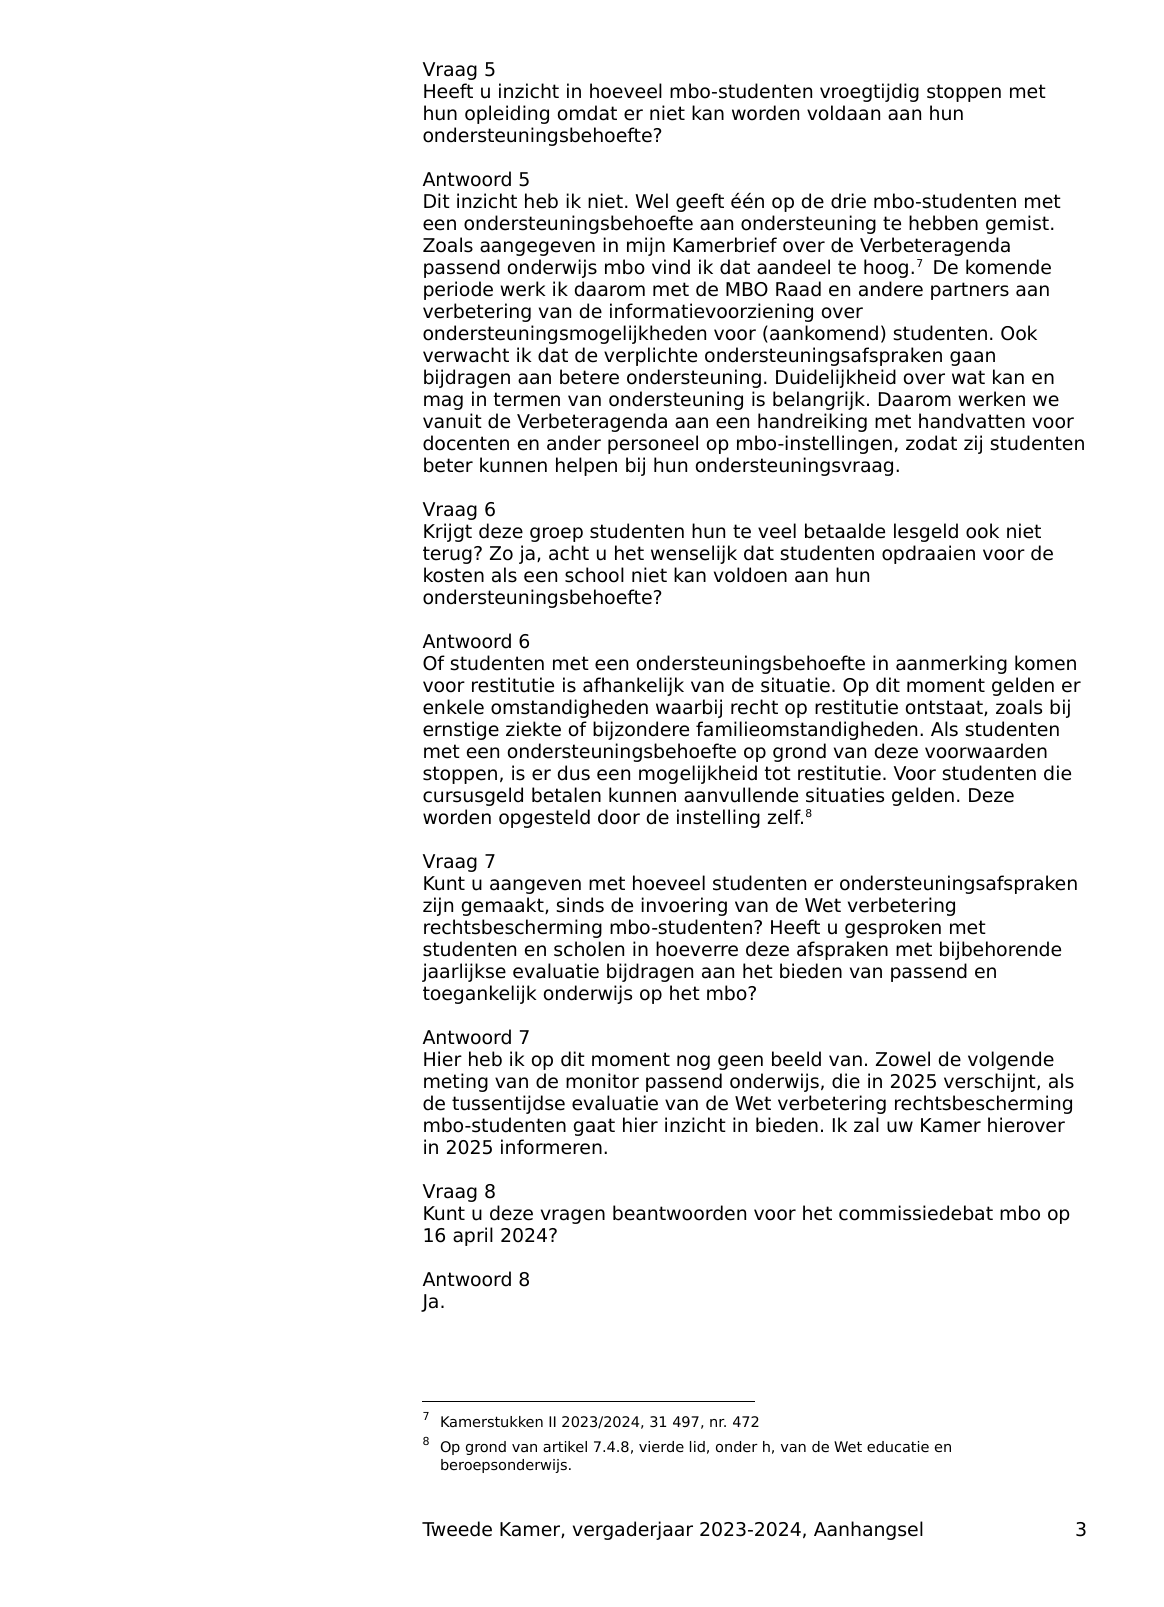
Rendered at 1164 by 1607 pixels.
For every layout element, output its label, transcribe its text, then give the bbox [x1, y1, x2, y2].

text Dit inzicht heb ik niet. Wel geeft één op de drie mbo-studenten met een ondersteuningsbehoefte aan ondersteuning te hebben gemist. Zoals aangegeven in mijn Kamerbrief over de Verbeteragenda passend onderwijs mbo vind ik dat aandeel te hoog. De komende periode werk ik daarom met de MBO Raad en andere partners aan verbetering van de informatievoorziening over ondersteuningsmogelijkheden voor (aankomend) studenten. Ook verwacht ik dat de verplichte ondersteuningsafspraken gaan bijdragen aan betere ondersteuning. Duidelijkheid over wat kan en mag in termen van ondersteuning is belangrijk. Daarom werken we vanuit de Verbeteragenda aan een handreiking met handvatten voor docenten en ander personeel op mbo-instellingen, zodat zij studenten beter kunnen helpen bij hun ondersteuningsvraag. [422, 191, 1087, 477]
text Ja. [422, 1291, 1087, 1313]
text Vraag 7 [422, 851, 1087, 873]
text Op grond van artikel 7.4.8, vierde lid, onder h, van de Wet educatie en beroepsonderwijs. [422, 1435, 1087, 1474]
text Kamerstukken II 2023/2024, 31 497, nr. 472 [422, 1410, 1087, 1432]
text Antwoord 5 [422, 169, 1087, 191]
text Antwoord 7 [422, 1027, 1087, 1049]
text Of studenten met een ondersteuningsbehoefte in aanmerking komen voor restitutie is afhankelijk van de situatie. Op dit moment gelden er enkele omstandigheden waarbij recht op restitutie ontstaat, zoals bij ernstige ziekte of bijzondere familieomstandigheden. Als studenten met een ondersteuningsbehoefte op grond van deze voorwaarden stoppen, is er dus een mogelijkheid tot restitutie. Voor studenten die cursusgeld betalen kunnen aanvullende situaties gelden. Deze worden opgesteld door de instelling zelf. [422, 653, 1087, 829]
text Kunt u deze vragen beantwoorden voor het commissiedebat mbo op 16 april 2024? [422, 1203, 1087, 1247]
text Antwoord 8 [422, 1269, 1087, 1291]
text Vraag 5 [422, 59, 1087, 81]
text Vraag 8 [422, 1181, 1087, 1203]
text Vraag 6 [422, 499, 1087, 521]
text Krijgt deze groep studenten hun te veel betaalde lesgeld ook niet terug? Zo ja, acht u het wenselijk dat studenten opdraaien voor de kosten als een school niet kan voldoen aan hun ondersteuningsbehoefte? [422, 521, 1087, 609]
text Heeft u inzicht in hoeveel mbo-studenten vroegtijdig stoppen met hun opleiding omdat er niet kan worden voldaan aan hun ondersteuningsbehoefte? [422, 81, 1087, 147]
text Antwoord 6 [422, 631, 1087, 653]
text Hier heb ik op dit moment nog geen beeld van. Zowel de volgende meting van de monitor passend onderwijs, die in 2025 verschijnt, als de tussentijdse evaluatie van de Wet verbetering rechtsbescherming mbo-studenten gaat hier inzicht in bieden. Ik zal uw Kamer hierover in 2025 informeren. [422, 1049, 1087, 1159]
text Kunt u aangeven met hoeveel studenten er ondersteuningsafspraken zijn gemaakt, sinds de invoering van de Wet verbetering rechtsbescherming mbo-studenten? Heeft u gesproken met studenten en scholen in hoeverre deze afspraken met bijbehorende jaarlijkse evaluatie bijdragen aan het bieden van passend en toegankelijk onderwijs op het mbo? [422, 873, 1087, 1005]
